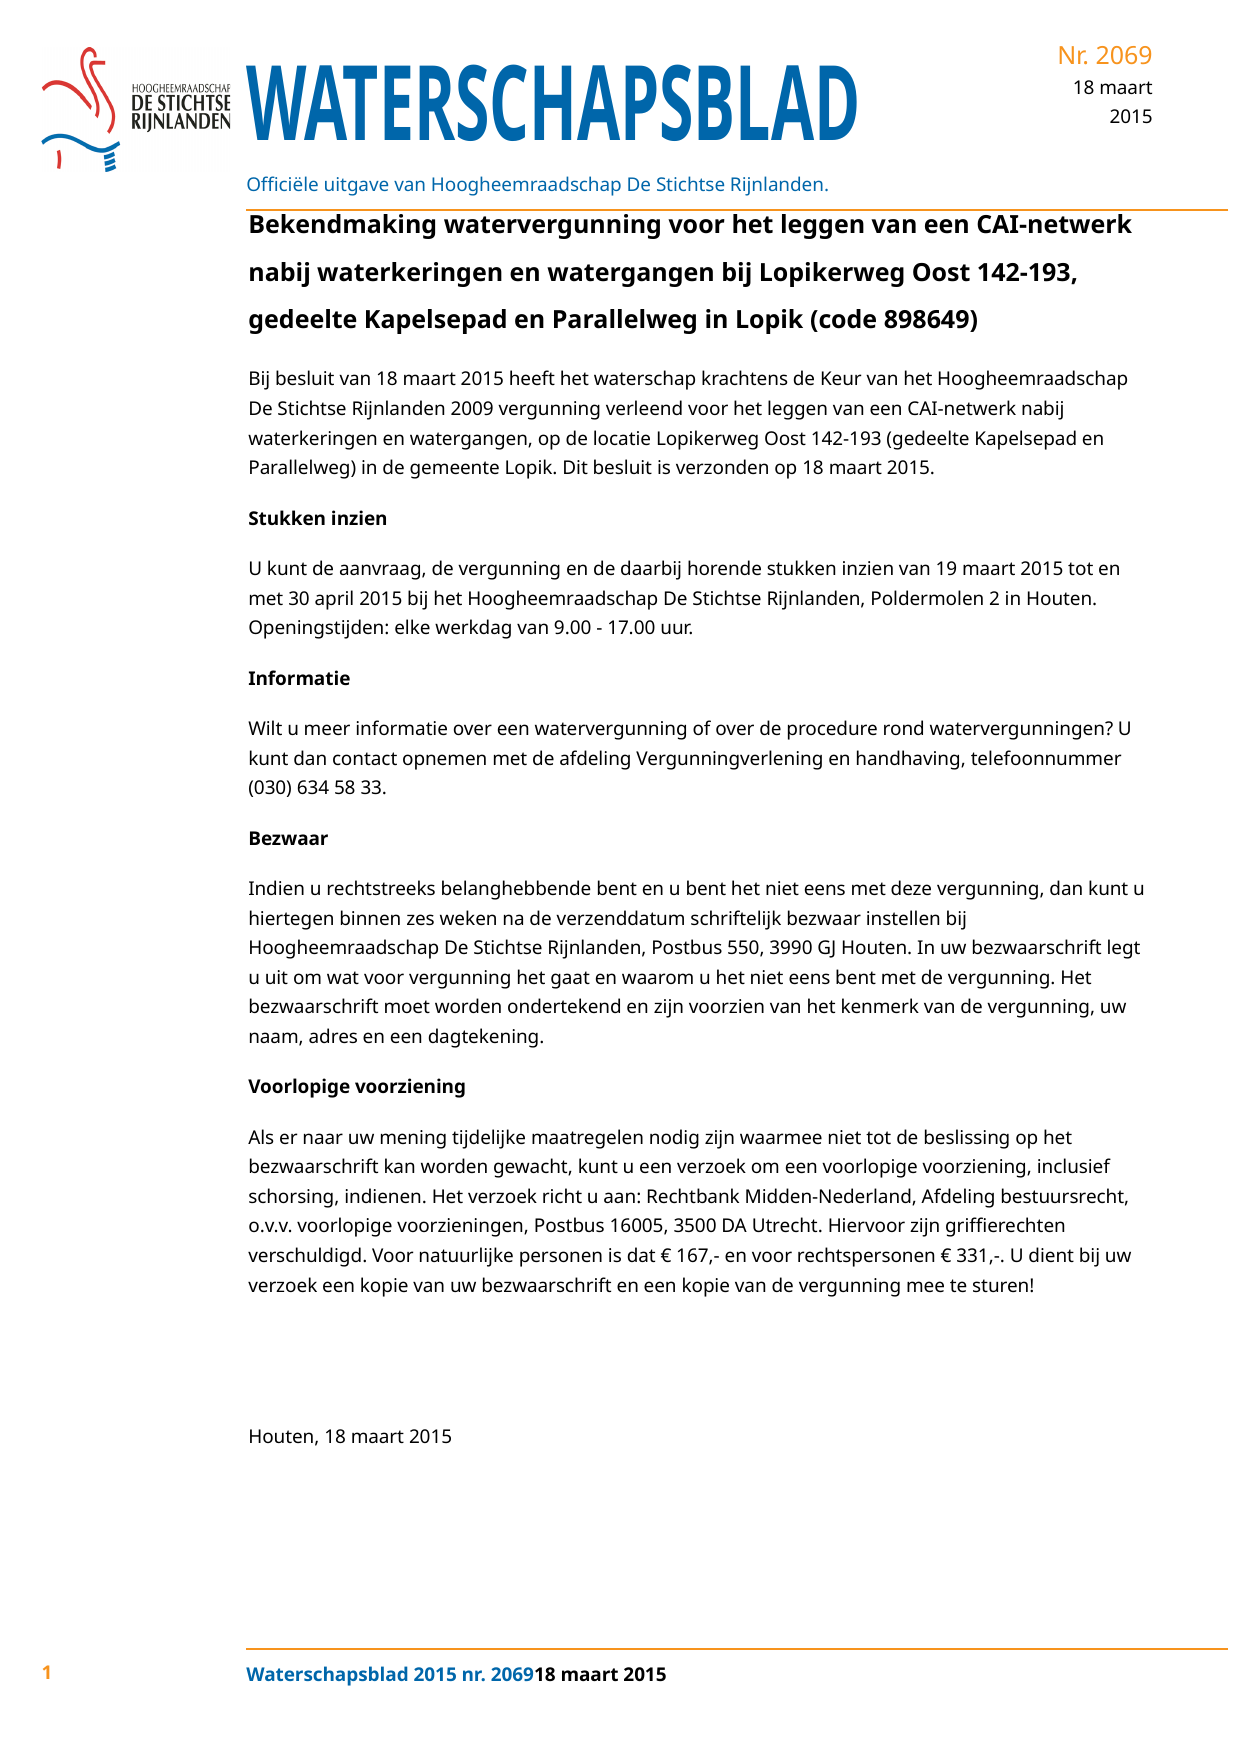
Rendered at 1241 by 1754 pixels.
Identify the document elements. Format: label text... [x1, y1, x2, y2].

text Houten, 18 maart 2015 [248, 1423, 1152, 1449]
text Wilt u meer informatie over een watervergunning of over de procedure rond watervergunningen? U kunt dan contact opnemen met de afdeling Vergunningverlening en handhaving, telefoonnummer (030) 634 58 33. [248, 715, 1152, 800]
text Bekendmaking watervergunning voor het leggen van een CAI-netwerk nabij waterkeringen en watergangen bij Lopikerweg Oost 142-193, gedeelte Kapelsepad en Parallelweg in Lopik (code 898649) [248, 211, 1152, 336]
text Informatie [248, 665, 1152, 690]
text Indien u rechtstreeks belanghebbende bent en u bent het niet eens met deze vergunning, dan kunt u hiertegen binnen zes weken na de verzenddatum schriftelijk bezwaar instellen bij Hoogheemraadschap De Stichtse Rijnlanden, Postbus 550, 3990 GJ Houten. In uw bezwaarschrift legt u uit om wat voor vergunning het gaat en waarom u het niet eens bent met de vergunning. Het bezwaarschrift moet worden ondertekend en zijn voorzien van het kenmerk van de vergunning, uw naam, adres en een dagtekening. [248, 875, 1152, 1049]
picture [41, 47, 231, 172]
text Bij besluit van 18 maart 2015 heeft het waterschap krachtens de Keur van het Hoogheemraadschap De Stichtse Rijnlanden 2009 vergunning verleend voor het leggen van een CAI-netwerk nabij waterkeringen en watergangen, op de locatie Lopikerweg Oost 142-193 (gedeelte Kapelsepad en Parallelweg) in de gemeente Lopik. Dit besluit is verzonden op 18 maart 2015. [248, 366, 1152, 480]
text Als er naar uw mening tijdelijke maatregelen nodig zijn waarmee niet tot de beslissing op het bezwaarschrift kan worden gewacht, kunt u een verzoek om een voorlopige voorziening, inclusief schorsing, indienen. Het verzoek richt u aan: Rechtbank Midden-Nederland, Afdeling bestuursrecht, o.v.v. voorlopige voorzieningen, Postbus 16005, 3500 DA Utrecht. Hiervoor zijn griffierechten verschuldigd. Voor natuurlijke personen is dat € 167,- en voor rechtspersonen € 331,-. U dient bij uw verzoek een kopie van uw bezwaarschrift en een kopie van de vergunning mee te sturen! [248, 1124, 1152, 1297]
text U kunt de aanvraag, de vergunning en de daarbij horende stukken inzien van 19 maart 2015 tot en met 30 april 2015 bij het Hoogheemraadschap De Stichtse Rijnlanden, Poldermolen 2 in Houten. Openingstijden: elke werkdag van 9.00 - 17.00 uur. [248, 555, 1152, 640]
text Voorlopige voorziening [248, 1073, 1152, 1099]
text Stukken inzien [248, 505, 1152, 530]
text Bezwaar [248, 825, 1152, 850]
